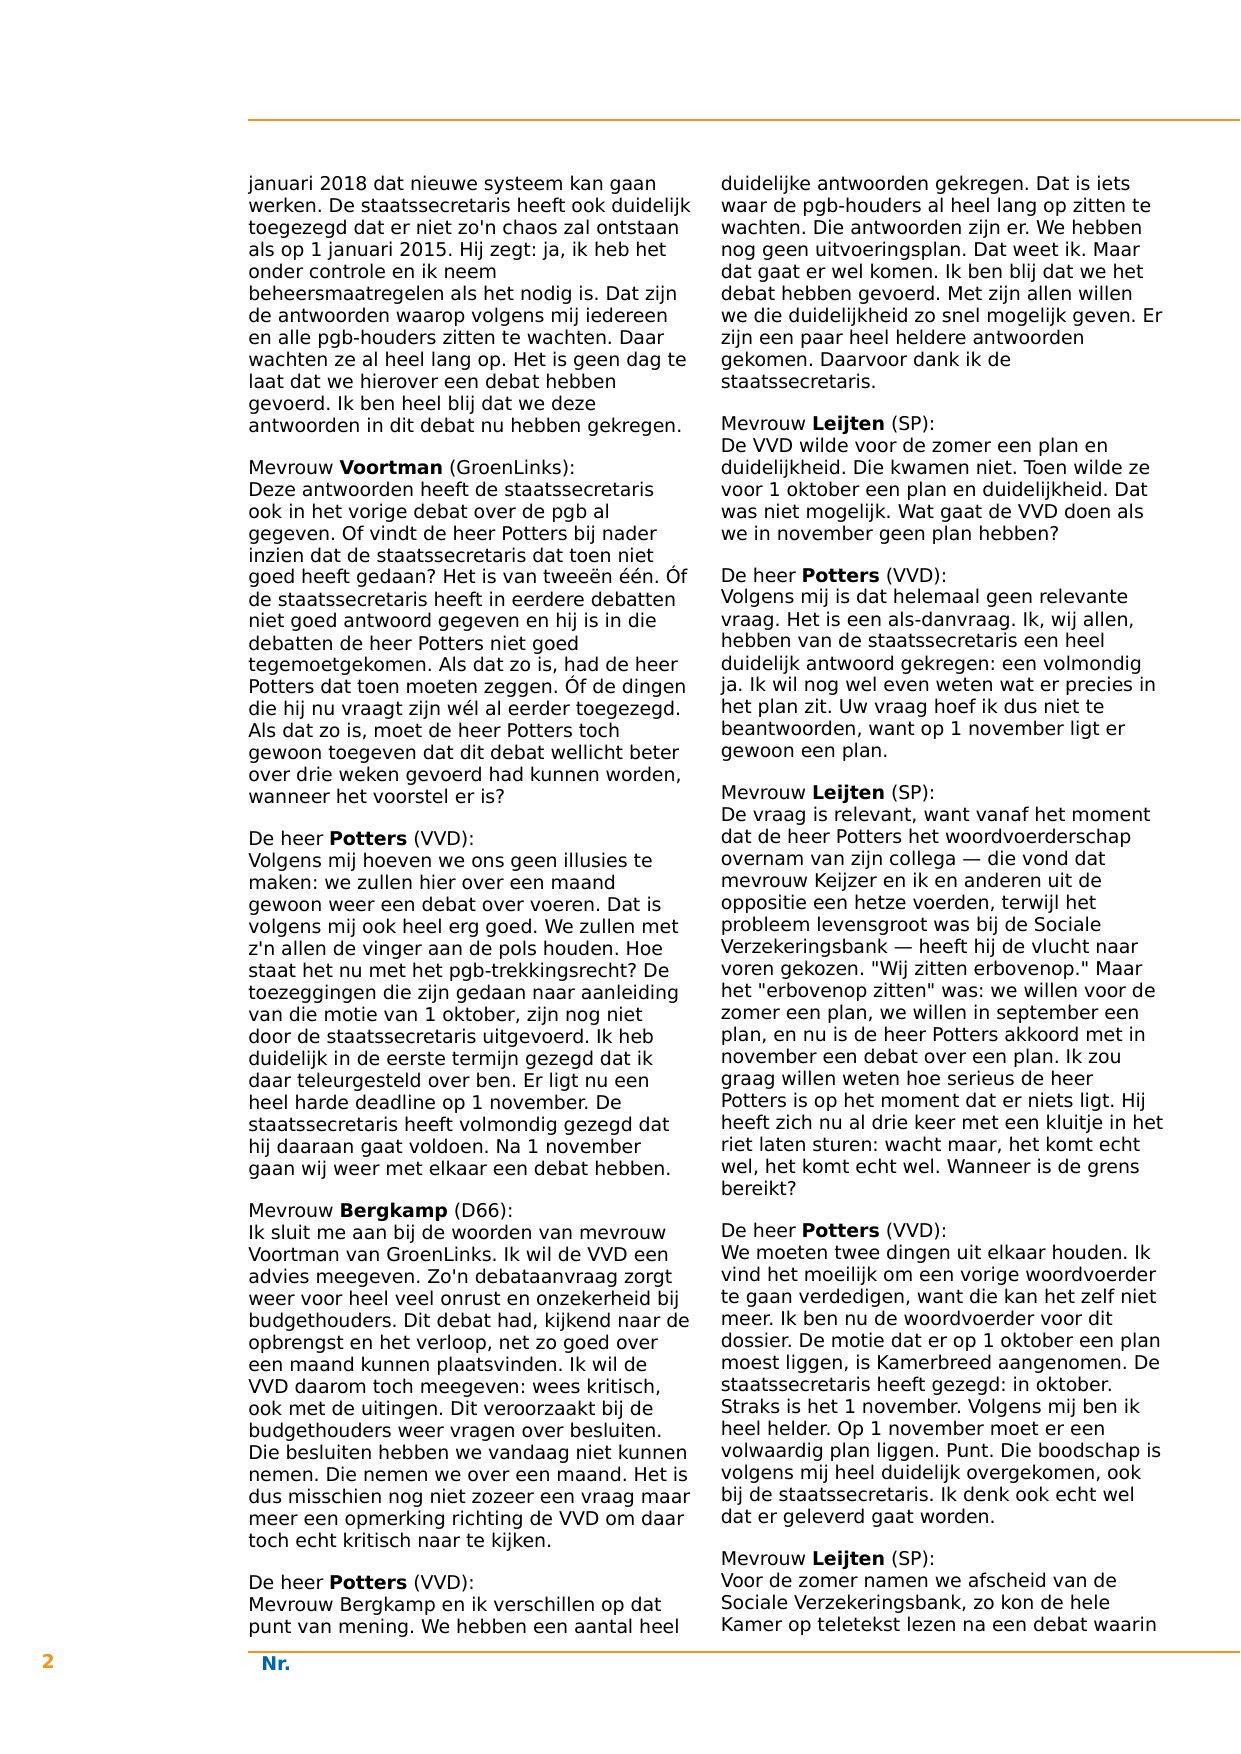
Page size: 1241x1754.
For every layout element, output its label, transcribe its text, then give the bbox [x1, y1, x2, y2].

text De VVD wilde voor de zomer een plan en duidelijkheid. Die kwamen niet. Toen wilde ze voor 1 oktober een plan en duidelijkheid. Dat was niet mogelijk. Wat gaat de VVD doen als we in november geen plan hebben? [721, 434, 1163, 544]
text De heer Potters (VVD): [248, 828, 691, 850]
text Volgens mij hoeven we ons geen illusies te maken: we zullen hier over een maand gewoon weer een debat over voeren. Dat is volgens mij ook heel erg goed. We zullen met z'n allen de vinger aan de pols houden. Hoe staat het nu met het pgb-trekkingsrecht? De toezeggingen die zijn gedaan naar aanleiding van die motie van 1 oktober, zijn nog niet door de staatssecretaris uitgevoerd. Ik heb duidelijk in de eerste termijn gezegd dat ik daar teleurgesteld over ben. Er ligt nu een heel harde deadline op 1 november. De staatssecretaris heeft volmondig gezegd dat hij daaraan gaat voldoen. Na 1 november gaan wij weer met elkaar een debat hebben. [248, 850, 691, 1180]
text Voor de zomer namen we afscheid van de Sociale Verzekeringsbank, zo kon de hele Kamer op teletekst lezen na een debat waarin [721, 1569, 1163, 1636]
text Mevrouw Voortman (GroenLinks): [248, 457, 691, 478]
text De vraag is relevant, want vanaf het moment dat de heer Potters het woordvoerderschap overnam van zijn collega — die vond dat mevrouw Keijzer en ik en anderen uit de oppositie een hetze voerden, terwijl het probleem levensgroot was bij de Sociale Verzekeringsbank — heeft hij de vlucht naar voren gekozen. "Wij zitten erbovenop." Maar het "erbovenop zitten" was: we willen voor de zomer een plan, we willen in september een plan, en nu is de heer Potters akkoord met in november een debat over een plan. Ik zou graag willen weten hoe serieus de heer Potters is op het moment dat er niets ligt. Hij heeft zich nu al drie keer met een kluitje in het riet laten sturen: wacht maar, het komt echt wel, het komt echt wel. Wanneer is de grens bereikt? [721, 804, 1163, 1200]
text Mevrouw Bergkamp en ik verschillen op dat punt van mening. We hebben een aantal heel [248, 1593, 691, 1637]
text We moeten twee dingen uit elkaar houden. Ik vind het moeilijk om een vorige woordvoerder te gaan verdedigen, want die kan het zelf niet meer. Ik ben nu de woordvoerder voor dit dossier. De motie dat er op 1 oktober een plan moest liggen, is Kamerbreed aangenomen. De staatssecretaris heeft gezegd: in oktober. Straks is het 1 november. Volgens mij ben ik heel helder. Op 1 november moet er een volwaardig plan liggen. Punt. Die boodschap is volgens mij heel duidelijk overgekomen, ook bij de staatssecretaris. Ik denk ook echt wel dat er geleverd gaat worden. [721, 1242, 1163, 1528]
text Mevrouw Leijten (SP): [721, 782, 1163, 804]
text De heer Potters (VVD): [248, 1572, 691, 1593]
text Volgens mij is dat helemaal geen relevante vraag. Het is een als-danvraag. Ik, wij allen, hebben van de staatssecretaris een heel duidelijk antwoord gekregen: een volmondig ja. Ik wil nog wel even weten wat er precies in het plan zit. Uw vraag hoef ik dus niet te beantwoorden, want op 1 november ligt er gewoon een plan. [721, 586, 1163, 762]
text januari 2018 dat nieuwe systeem kan gaan werken. De staatssecretaris heeft ook duidelijk toegezegd dat er niet zo'n chaos zal ontstaan als op 1 januari 2015. Hij zegt: ja, ik heb het onder controle en ik neem beheersmaatregelen als het nodig is. Dat zijn de antwoorden waarop volgens mij iedereen en alle pgb-houders zitten te wachten. Daar wachten ze al heel lang op. Het is geen dag te laat dat we hierover een debat hebben gevoerd. Ik ben heel blij dat we deze antwoorden in dit debat nu hebben gekregen. [248, 173, 691, 437]
text duidelijke antwoorden gekregen. Dat is iets waar de pgb-houders al heel lang op zitten te wachten. Die antwoorden zijn er. We hebben nog geen uitvoeringsplan. Dat weet ik. Maar dat gaat er wel komen. Ik ben blij dat we het debat hebben gevoerd. Met zijn allen willen we die duidelijkheid zo snel mogelijk geven. Er zijn een paar heel heldere antwoorden gekomen. Daarvoor dank ik de staatssecretaris. [721, 173, 1163, 393]
text Ik sluit me aan bij de woorden van mevrouw Voortman van GroenLinks. Ik wil de VVD een advies meegeven. Zo'n debataanvraag zorgt weer voor heel veel onrust en onzekerheid bij budgethouders. Dit debat had, kijkend naar de opbrengst en het verloop, net zo goed over een maand kunnen plaatsvinden. Ik wil de VVD daarom toch meegeven: wees kritisch, ook met de uitingen. Dit veroorzaakt bij de budgethouders weer vragen over besluiten. Die besluiten hebben we vandaag niet kunnen nemen. Die nemen we over een maand. Het is dus misschien nog niet zozeer een vraag maar meer een opmerking richting de VVD om daar toch echt kritisch naar te kijken. [248, 1222, 691, 1552]
text Mevrouw Leijten (SP): [721, 1548, 1163, 1569]
text De heer Potters (VVD): [721, 564, 1163, 586]
text Mevrouw Bergkamp (D66): [248, 1200, 691, 1222]
text De heer Potters (VVD): [721, 1220, 1163, 1242]
text Deze antwoorden heeft de staatssecretaris ook in het vorige debat over de pgb al gegeven. Of vindt de heer Potters bij nader inzien dat de staatssecretaris dat toen niet goed heeft gedaan? Het is van tweeën één. Óf de staatssecretaris heeft in eerdere debatten niet goed antwoord gegeven en hij is in die debatten de heer Potters niet goed tegemoetgekomen. Als dat zo is, had de heer Potters dat toen moeten zeggen. Óf de dingen die hij nu vraagt zijn wél al eerder toegezegd. Als dat zo is, moet de heer Potters toch gewoon toegeven dat dit debat wellicht beter over drie weken gevoerd had kunnen worden, wanneer het voorstel er is? [248, 478, 691, 808]
text Mevrouw Leijten (SP): [721, 413, 1163, 434]
